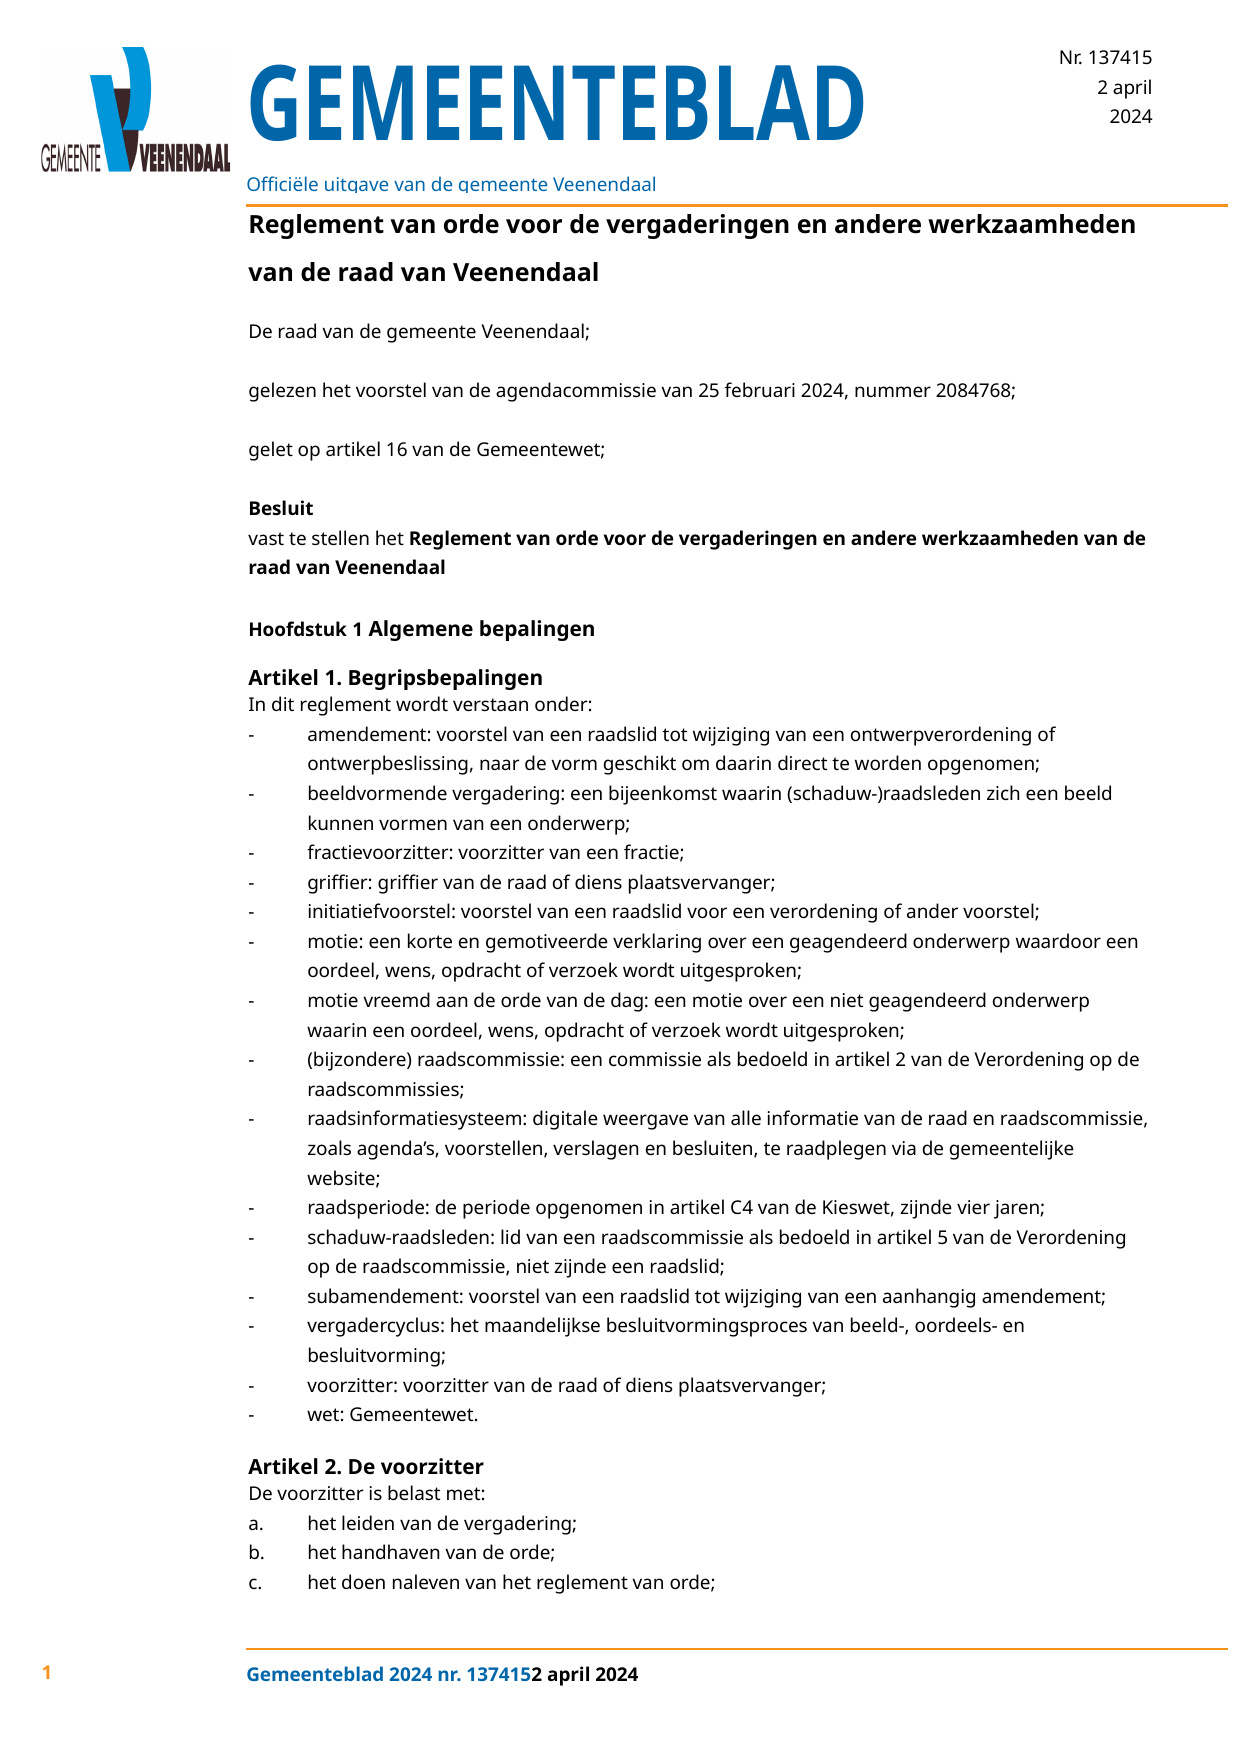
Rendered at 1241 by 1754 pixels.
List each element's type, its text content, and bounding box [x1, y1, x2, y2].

list motie: een korte en gemotiveerde verklaring over een geagendeerd onderwerp waardoor een oordeel, wens, opdracht of verzoek wordt uitgesproken; [248, 928, 1152, 983]
list het leiden van de vergadering; [248, 1510, 1152, 1536]
text Reglement van orde voor de vergaderingen en andere werkzaamheden van de raad van Veenendaal [248, 207, 1152, 288]
list amendement: voorstel van een raadslid tot wijziging van een ontwerpverordening of ontwerpbeslissing, naar de vorm geschikt om daarin direct te worden opgenomen; [248, 721, 1152, 776]
text Artikel 2. De voorzitter [248, 1452, 1152, 1480]
picture [41, 47, 130, 172]
list wet: Gemeentewet. [248, 1401, 1152, 1427]
text In dit reglement wordt verstaan onder: [248, 691, 1152, 717]
list fractievoorzitter: voorzitter van een fractie; [248, 839, 1152, 865]
list vergadercyclus: het maandelijkse besluitvormingsproces van beeld-, oordeels- en besluitvorming; [248, 1313, 1152, 1368]
list initiatiefvoorstel: voorstel van een raadslid voor een verordening of ander voorstel; [248, 898, 1152, 924]
list (bijzondere) raadscommissie: een commissie als bedoeld in artikel 2 van de Verordening op de raadscommissies; [248, 1046, 1152, 1102]
list motie vreemd aan de orde van de dag: een motie over een niet geagendeerd onderwerp waarin een oordeel, wens, opdracht of verzoek wordt uitgesproken; [248, 987, 1152, 1043]
list beeldvormende vergadering: een bijeenkomst waarin (schaduw-)raadsleden zich een beeld kunnen vormen van een onderwerp; [248, 780, 1152, 836]
text gelezen het voorstel van de agendacommissie van 25 februari 2024, nummer 2084768; [248, 377, 1152, 403]
text vast te stellen het Reglement van orde voor de vergaderingen en andere werkzaamheden van de raad van Veenendaal [248, 525, 1152, 580]
list voorzitter: voorzitter van de raad of diens plaatsvervanger; [248, 1372, 1152, 1398]
text Hoofdstuk 1 Algemene bepalingen [248, 614, 1152, 642]
list het handhaven van de orde; [248, 1539, 1152, 1565]
list raadsinformatiesysteem: digitale weergave van alle informatie van de raad en raadscommissie, zoals agenda’s, voorstellen, verslagen en besluiten, te raadplegen via de gemeentelijke website; [248, 1106, 1152, 1191]
text gelet op artikel 16 van de Gemeentewet; [248, 436, 1152, 462]
text De raad van de gemeente Veenendaal; [248, 318, 1152, 344]
list het doen naleven van het reglement van orde; [248, 1569, 1152, 1595]
picture [123, 47, 231, 172]
list subamendement: voorstel van een raadslid tot wijziging van een aanhangig amendement; [248, 1283, 1152, 1309]
text De voorzitter is belast met: [248, 1480, 1152, 1506]
list schaduw-raadsleden: lid van een raadscommissie als bedoeld in artikel 5 van de Verordening op de raadscommissie, niet zijnde een raadslid; [248, 1224, 1152, 1279]
text Besluit [248, 495, 1152, 521]
list griffier: griffier van de raad of diens plaatsvervanger; [248, 869, 1152, 895]
list raadsperiode: de periode opgenomen in artikel C4 van de Kieswet, zijnde vier jaren; [248, 1194, 1152, 1220]
text Artikel 1. Begripsbepalingen [248, 663, 1152, 691]
